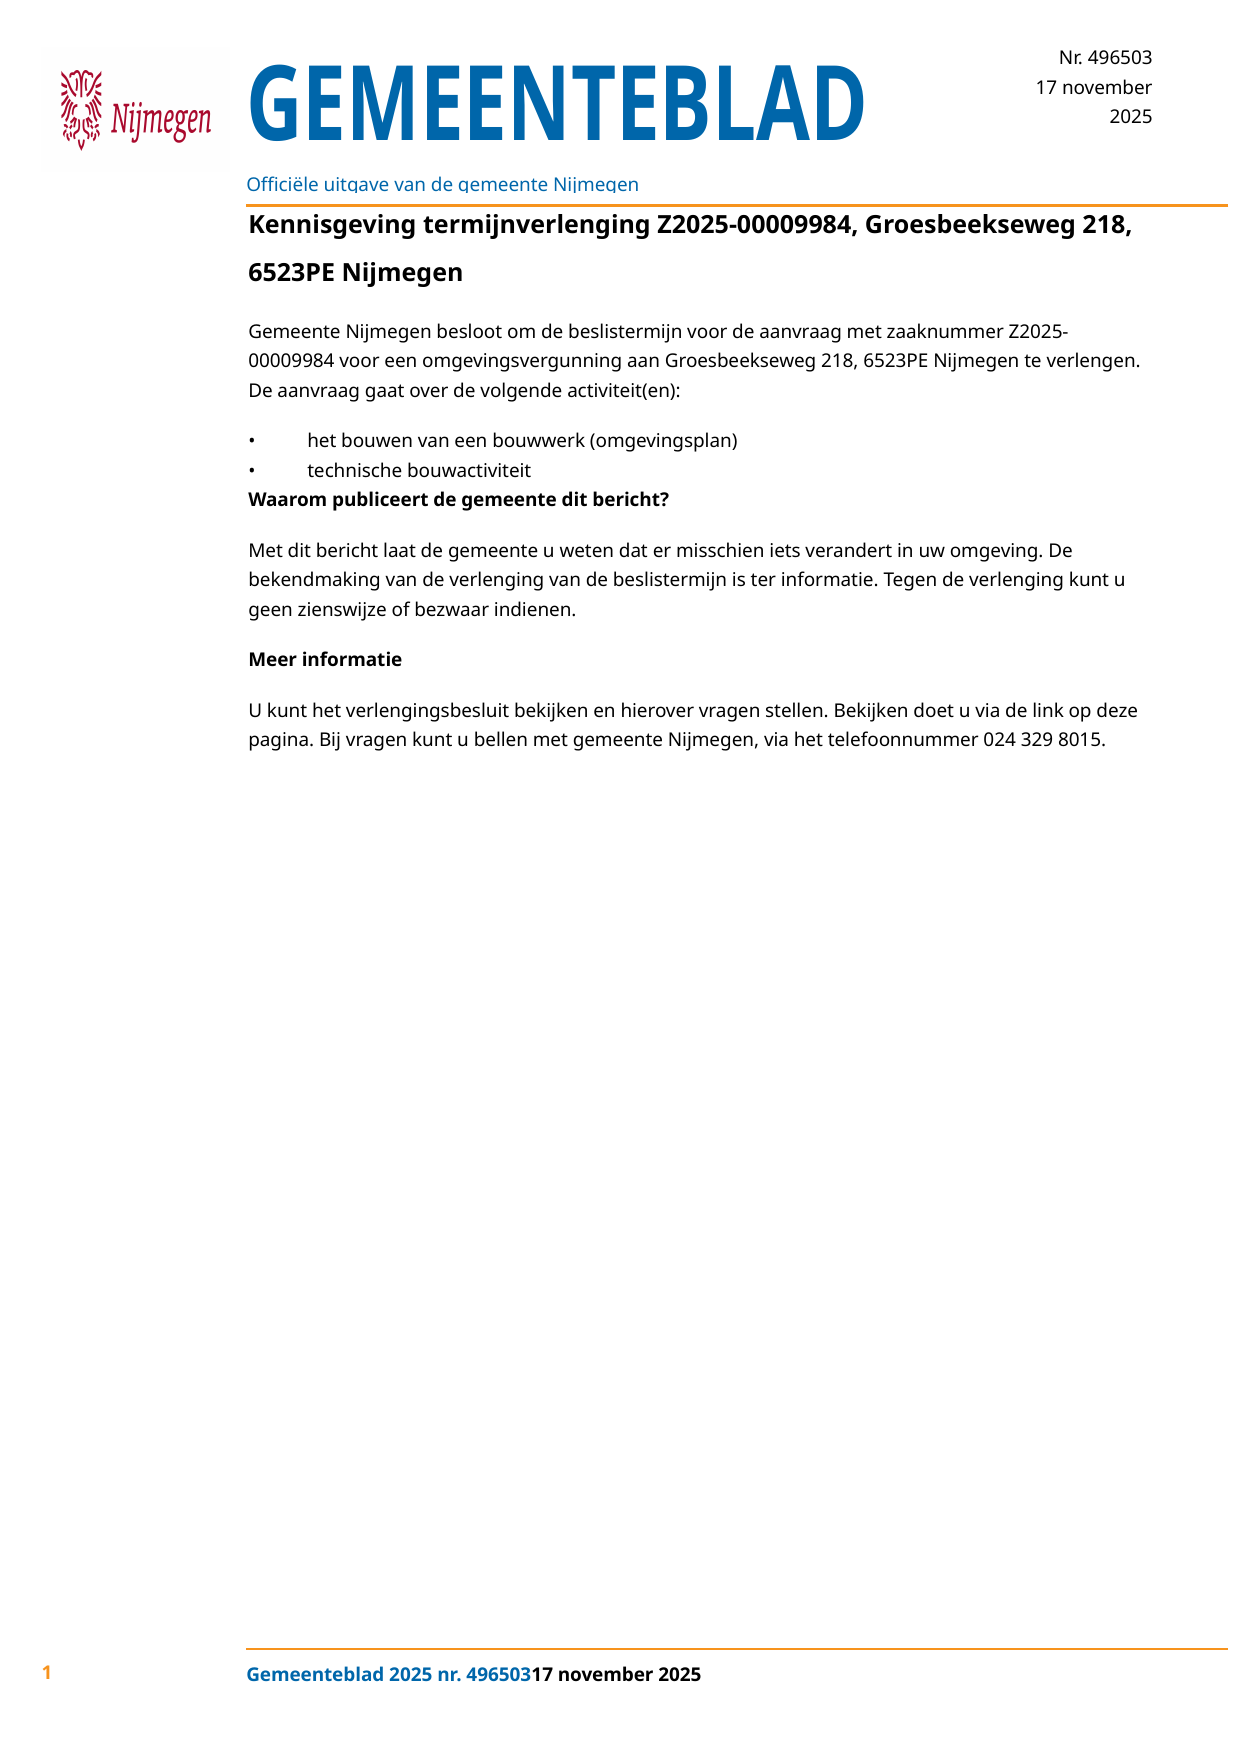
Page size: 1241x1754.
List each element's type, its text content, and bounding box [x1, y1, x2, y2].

text U kunt het verlengingsbesluit bekijken en hierover vragen stellen. Bekijken doet u via de link op deze pagina. Bij vragen kunt u bellen met gemeente Nijmegen, via het telefoonnummer 024 329 8015. [248, 697, 1152, 752]
text Waarom publiceert de gemeente dit bericht? [248, 487, 1152, 512]
list het bouwen van een bouwwerk (omgevingsplan) [248, 427, 1152, 453]
text Kennisgeving termijnverlenging Z2025-00009984, Groesbeekseweg 218, 6523PE Nijmegen [248, 207, 1152, 288]
picture [41, 47, 231, 172]
text Met dit bericht laat de gemeente u weten dat er misschien iets verandert in uw omgeving. De bekendmaking van de verlenging van de beslistermijn is ter informatie. Tegen de verlenging kunt u geen zienswijze of bezwaar indienen. [248, 537, 1152, 622]
list technische bouwactiviteit [248, 457, 1152, 483]
text Meer informatie [248, 647, 1152, 672]
text Gemeente Nijmegen besloot om de beslistermijn voor de aanvraag met zaaknummer Z2025-00009984 voor een omgevingsvergunning aan Groesbeekseweg 218, 6523PE Nijmegen te verlengen. De aanvraag gaat over de volgende activiteit(en): [248, 318, 1152, 403]
